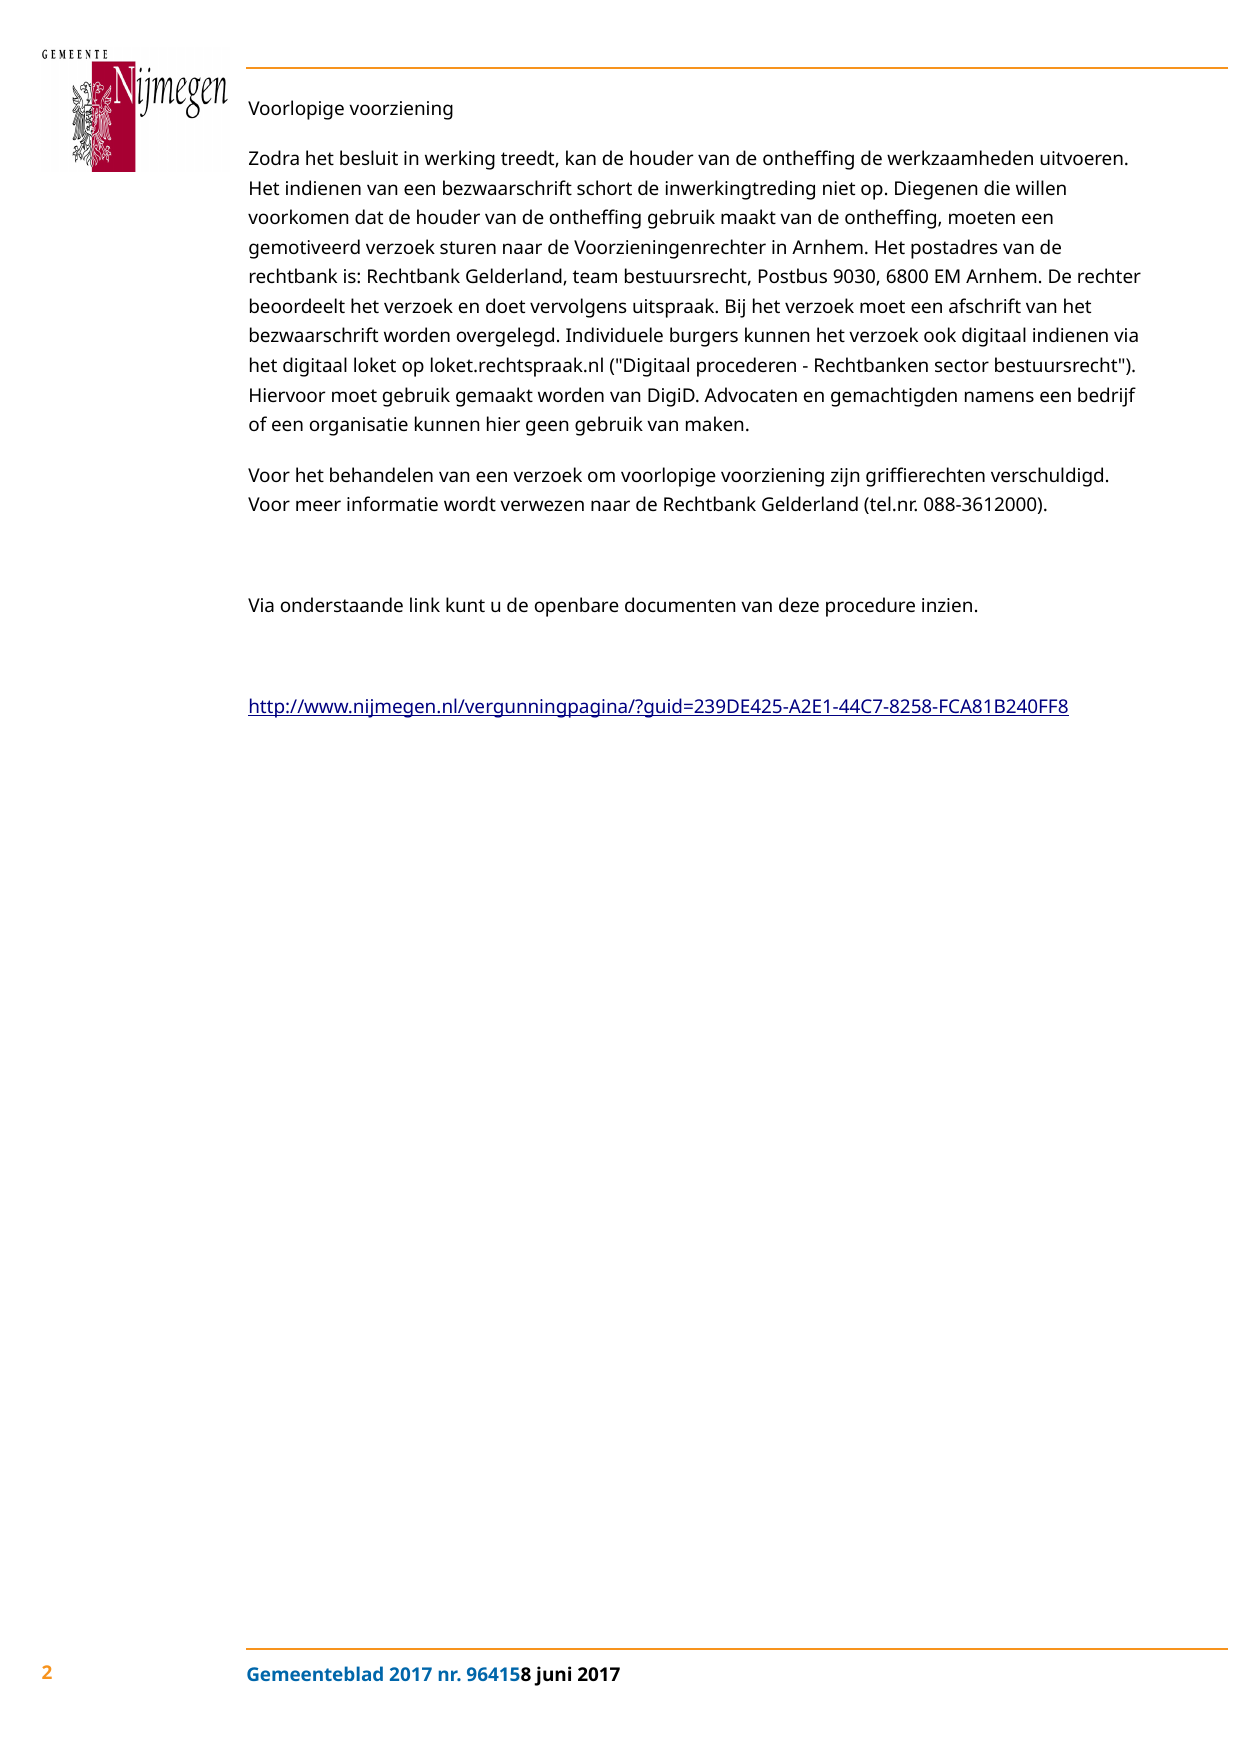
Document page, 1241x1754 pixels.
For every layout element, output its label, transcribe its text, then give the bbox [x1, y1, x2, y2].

text http://www.nijmegen.nl/vergunningpagina/?guid=239DE425-A2E1-44C7-8258-FCA81B240FF8 [248, 693, 1152, 719]
text Voorlopige voorziening [248, 95, 1152, 121]
picture [41, 47, 231, 172]
text Via onderstaande link kunt u de openbare documenten van deze procedure inzien. [248, 592, 1152, 618]
text Zodra het besluit in werking treedt, kan de houder van de ontheffing de werkzaamheden uitvoeren. Het indienen van een bezwaarschrift schort de inwerkingtreding niet op. Diegenen die willen voorkomen dat de houder van de ontheffing gebruik maakt van de ontheffing, moeten een gemotiveerd verzoek sturen naar de Voorzieningenrechter in Arnhem. Het postadres van de rechtbank is: Rechtbank Gelderland, team bestuursrecht, Postbus 9030, 6800 EM Arnhem. De rechter beoordeelt het verzoek en doet vervolgens uitspraak. Bij het verzoek moet een afschrift van het bezwaarschrift worden overgelegd. Individuele burgers kunnen het verzoek ook digitaal indienen via het digitaal loket op loket.rechtspraak.nl ("Digitaal procederen - Rechtbanken sector bestuursrecht"). Hiervoor moet gebruik gemaakt worden van DigiD. Advocaten en gemachtigden namens een bedrijf of een organisatie kunnen hier geen gebruik van maken. [248, 145, 1152, 437]
text Voor het behandelen van een verzoek om voorlopige voorziening zijn griffierechten verschuldigd. Voor meer informatie wordt verwezen naar de Rechtbank Gelderland (tel.nr. 088-3612000). [248, 462, 1152, 517]
